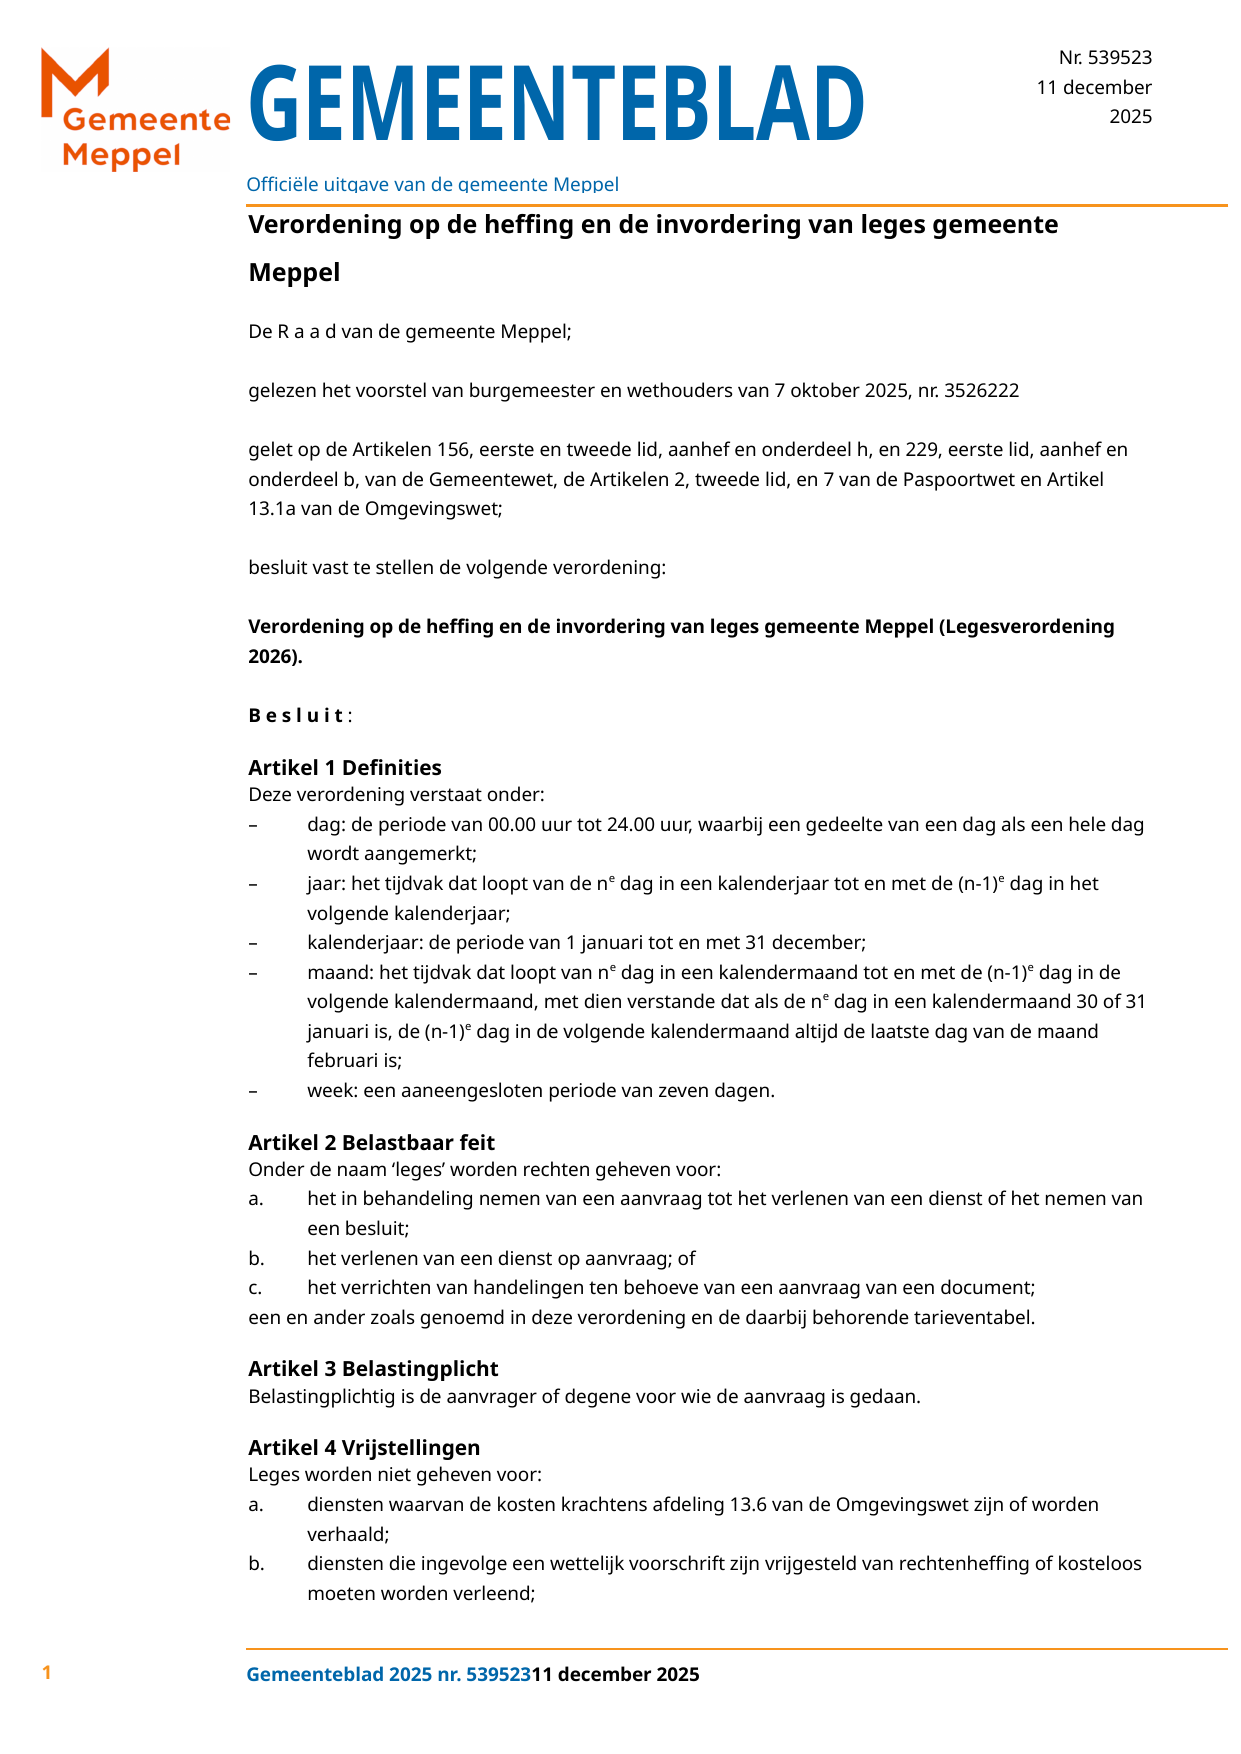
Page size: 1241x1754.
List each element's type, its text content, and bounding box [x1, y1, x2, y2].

text Verordening op de heffing en de invordering van leges gemeente Meppel [248, 207, 1152, 288]
list kalenderjaar: de periode van 1 januari tot en met 31 december; [248, 929, 1152, 955]
list het verlenen van een dienst op aanvraag; of [248, 1245, 1152, 1271]
list diensten waarvan de kosten krachtens afdeling 13.6 van de Omgevingswet zijn of worden verhaald; [248, 1491, 1152, 1547]
picture [41, 47, 231, 172]
list het in behandeling nemen van een aanvraag tot het verlenen van een dienst of het nemen van een besluit; [248, 1186, 1152, 1241]
list maand: het tijdvak dat loopt van ne dag in een kalendermaand tot en met de (n-1)e dag in de volgende kalendermaand, met dien verstande dat als de ne dag in een kalendermaand 30 of 31 januari is, de (n-1)e dag in de volgende kalendermaand altijd de laatste dag van de maand februari is; [248, 959, 1152, 1073]
list week: een aaneengesloten periode van zeven dagen. [248, 1077, 1152, 1103]
text Verordening op de heffing en de invordering van leges gemeente Meppel (Legesverordening 2026). [248, 614, 1152, 669]
text Artikel 2 Belastbaar feit [248, 1128, 1152, 1156]
text Artikel 3 Belastingplicht [248, 1354, 1152, 1383]
text gelezen het voorstel van burgemeester en wethouders van 7 oktober 2025, nr. 3526222 [248, 377, 1152, 403]
list dag: de periode van 00.00 uur tot 24.00 uur, waarbij een gedeelte van een dag als een hele dag wordt aangemerkt; [248, 811, 1152, 866]
text De R a a d van de gemeente Meppel; [248, 318, 1152, 344]
text Belastingplichtig is de aanvrager of degene voor wie de aanvraag is gedaan. [248, 1383, 1152, 1408]
text een en ander zoals genoemd in deze verordening en de daarbij behorende tarieventabel. [248, 1304, 1152, 1330]
text besluit vast te stellen de volgende verordening: [248, 554, 1152, 580]
list het verrichten van handelingen ten behoeve van een aanvraag van een document; [248, 1274, 1152, 1300]
text B e s l u i t : [248, 702, 1152, 728]
text Onder de naam ‘leges’ worden rechten geheven voor: [248, 1156, 1152, 1182]
text Deze verordening verstaat onder: [248, 781, 1152, 807]
list jaar: het tijdvak dat loopt van de ne dag in een kalenderjaar tot en met de (n-1)e dag in het volgende kalenderjaar; [248, 870, 1152, 925]
text gelet op de Artikelen 156, eerste en tweede lid, aanhef en onderdeel h, en 229, eerste lid, aanhef en onderdeel b, van de Gemeentewet, de Artikelen 2, tweede lid, en 7 van de Paspoortwet en Artikel 13.1a van de Omgevingswet; [248, 436, 1152, 521]
text Leges worden niet geheven voor: [248, 1462, 1152, 1487]
list diensten die ingevolge een wettelijk voorschrift zijn vrijgesteld van rechtenheffing of kosteloos moeten worden verleend; [248, 1550, 1152, 1606]
text Artikel 4 Vrijstellingen [248, 1433, 1152, 1462]
text Artikel 1 Definities [248, 753, 1152, 781]
